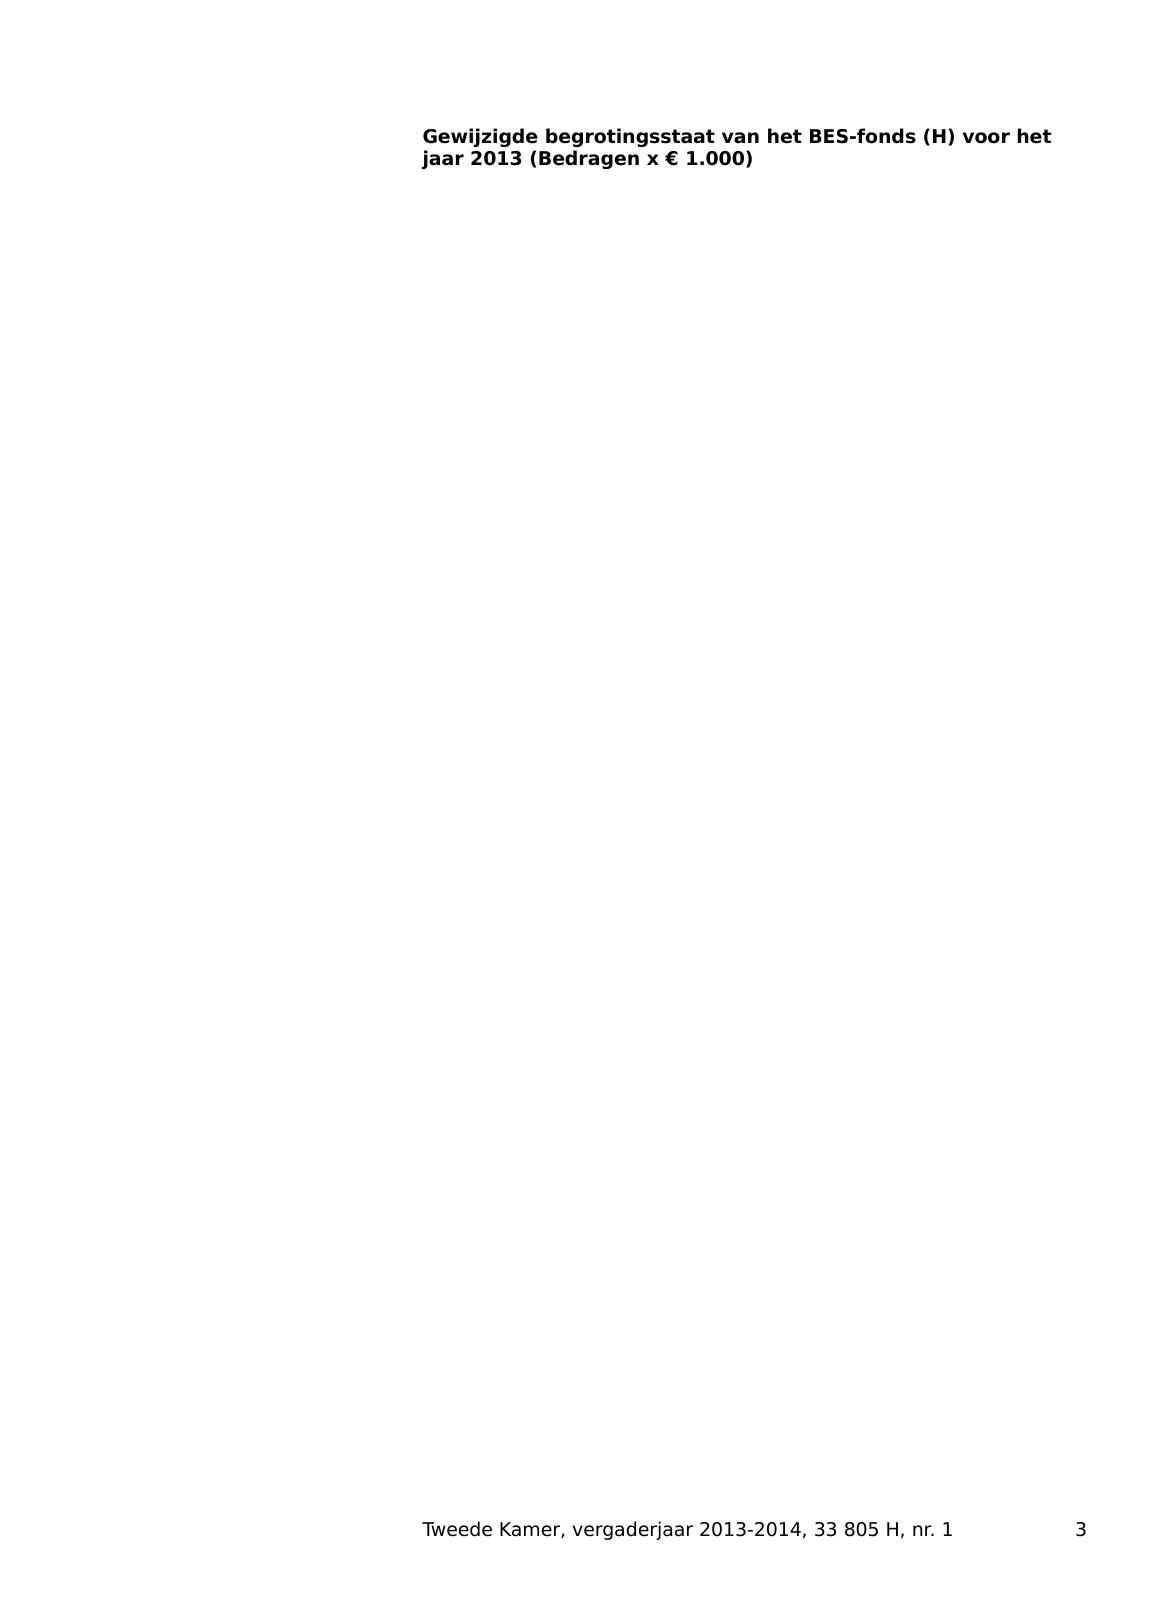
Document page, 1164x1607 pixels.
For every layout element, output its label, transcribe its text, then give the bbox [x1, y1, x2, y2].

subtitle Gewijzigde begrotingsstaat van het BES-fonds (H) voor het jaar 2013 (Bedragen x € 1.000) [422, 126, 1087, 169]
